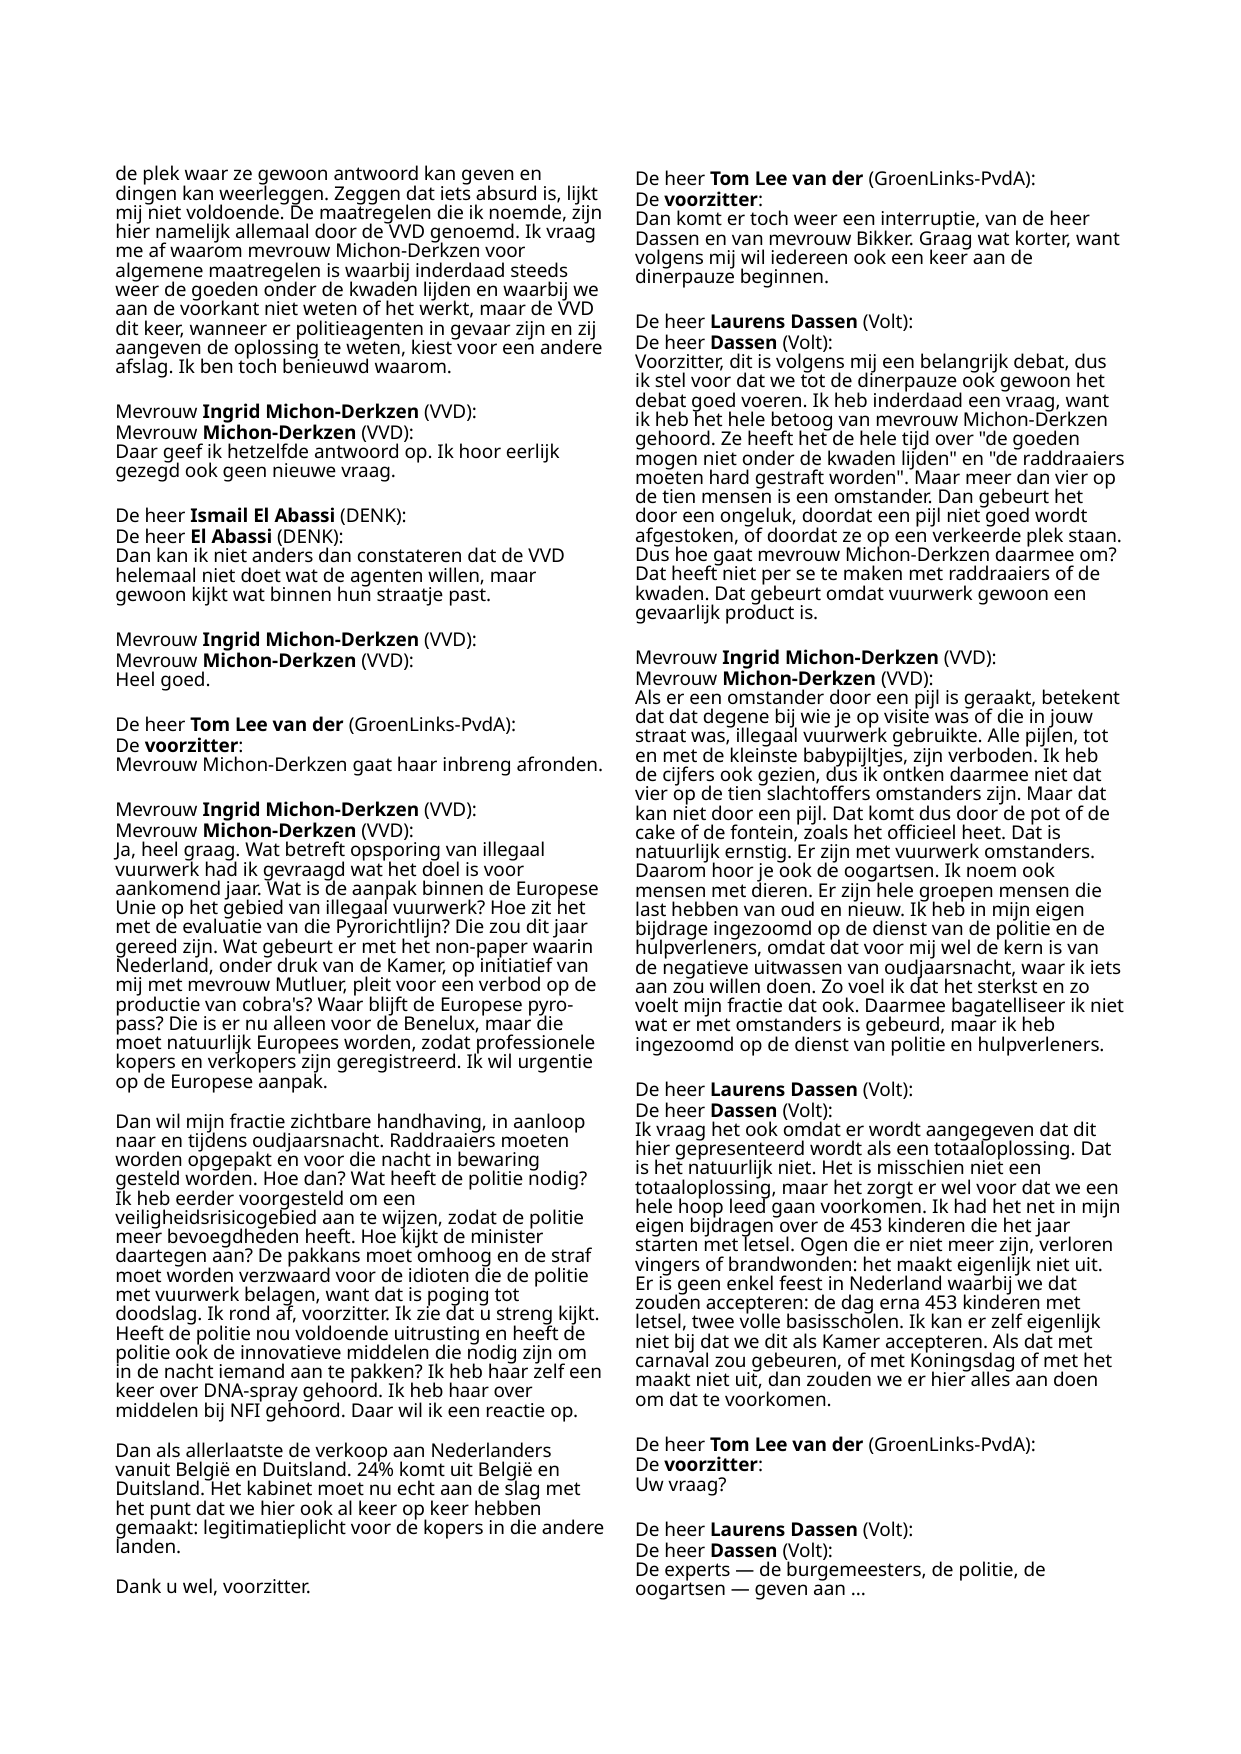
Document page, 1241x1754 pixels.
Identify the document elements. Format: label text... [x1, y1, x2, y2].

text Mevrouw Michon-Derkzen (VVD): [115, 424, 605, 443]
text Dan wil mijn fractie zichtbare handhaving, in aanloop naar en tijdens oudjaarsnacht. Raddraaiers moeten worden opgepakt en voor die nacht in bewaring gesteld worden. Hoe dan? Wat heeft de politie nodig? Ik heb eerder voorgesteld om een veiligheidsrisicogebied aan te wijzen, zodat de politie meer bevoegdheden heeft. Hoe kijkt de minister daartegen aan? De pakkans moet omhoog en de straf moet worden verzwaard voor de idioten die de politie met vuurwerk belagen, want dat is poging tot doodslag. Ik rond af, voorzitter. Ik zie dat u streng kijkt. Heeft de politie nou voldoende uitrusting en heeft de politie ook de innovatieve middelen die nodig zijn om in de nacht iemand aan te pakken? Ik heb haar zelf een keer over DNA-spray gehoord. Ik heb haar over middelen bij NFI gehoord. Daar wil ik een reactie op. [115, 1113, 605, 1421]
text De experts — de burgemeesters, de politie, de oogartsen — geven aan ... [635, 1561, 1125, 1599]
text Mevrouw Michon-Derkzen (VVD): [635, 669, 1125, 689]
text Mevrouw Ingrid Michon-Derkzen (VVD): [115, 626, 605, 652]
text Dan kan ik niet anders dan constateren dat de VVD helemaal niet doet wat de agenten willen, maar gewoon kijkt wat binnen hun straatje past. [115, 547, 605, 605]
text De heer Dassen (Volt): [635, 1542, 1125, 1561]
text Dan komt er toch weer een interruptie, van de heer Dassen en van mevrouw Bikker. Graag wat korter, want volgens mij wil iedereen ook een keer aan de dinerpauze beginnen. [635, 210, 1125, 287]
text Als er een omstander door een pijl is geraakt, betekent dat dat degene bij wie je op visite was of die in jouw straat was, illegaal vuurwerk gebruikte. Alle pijlen, tot en met de kleinste babypijltjes, zijn verboden. Ik heb de cijfers ook gezien, dus ik ontken daarmee niet dat vier op de tien slachtoffers omstanders zijn. Maar dat kan niet door een pijl. Dat komt dus door de pot of de cake of de fontein, zoals het officieel heet. Dat is natuurlijk ernstig. Er zijn met vuurwerk omstanders. Daarom hoor je ook de oogartsen. Ik noem ook mensen met dieren. Er zijn hele groepen mensen die last hebben van oud en nieuw. Ik heb in mijn eigen bijdrage ingezoomd op de dienst van de politie en de hulpverleners, omdat dat voor mij wel de kern is van de negatieve uitwassen van oudjaarsnacht, waar ik iets aan zou willen doen. Zo voel ik dat het sterkst en zo voelt mijn fractie dat ook. Daarmee bagatelliseer ik niet wat er met omstanders is gebeurd, maar ik heb ingezoomd op de dienst van politie en hulpverleners. [635, 689, 1125, 1055]
text Daar geef ik hetzelfde antwoord op. Ik hoor eerlijk gezegd ook geen nieuwe vraag. [115, 443, 605, 482]
text Mevrouw Michon-Derkzen (VVD): [115, 822, 605, 841]
text Uw vraag? [635, 1476, 1125, 1495]
text Heel goed. [115, 671, 605, 690]
text Voorzitter, dit is volgens mij een belangrijk debat, dus ik stel voor dat we tot de dinerpauze ook gewoon het debat goed voeren. Ik heb inderdaad een vraag, want ik heb het hele betoog van mevrouw Michon-Derkzen gehoord. Ze heeft het de hele tijd over "de goeden mogen niet onder de kwaden lijden" en "de raddraaiers moeten hard gestraft worden". Maar meer dan vier op de tien mensen is een omstander. Dan gebeurt het door een ongeluk, doordat een pijl niet goed wordt afgestoken, of doordat ze op een verkeerde plek staan. Dus hoe gaat mevrouw Michon-Derkzen daarmee om? Dat heeft niet per se te maken met raddraaiers of de kwaden. Dat gebeurt omdat vuurwerk gewoon een gevaarlijk product is. [635, 353, 1125, 623]
text De heer Laurens Dassen (Volt): [635, 308, 1125, 334]
text Mevrouw Ingrid Michon-Derkzen (VVD): [115, 796, 605, 822]
text De heer El Abassi (DENK): [115, 528, 605, 547]
text De voorzitter: [635, 1456, 1125, 1476]
text De voorzitter: [115, 737, 605, 756]
text Mevrouw Michon-Derkzen gaat haar inbreng afronden. [115, 756, 605, 776]
text Dank u wel, voorzitter. [115, 1578, 605, 1597]
text De heer Dassen (Volt): [635, 1102, 1125, 1121]
text Ja, heel graag. Wat betreft opsporing van illegaal vuurwerk had ik gevraagd wat het doel is voor aankomend jaar. Wat is de aanpak binnen de Europese Unie op het gebied van illegaal vuurwerk? Hoe zit het met de evaluatie van die Pyrorichtlijn? Die zou dit jaar gereed zijn. Wat gebeurt er met het non-paper waarin Nederland, onder druk van de Kamer, op initiatief van mij met mevrouw Mutluer, pleit voor een verbod op de productie van cobra's? Waar blijft de Europese pyro-pass? Die is er nu alleen voor de Benelux, maar die moet natuurlijk Europees worden, zodat professionele kopers en verkopers zijn geregistreerd. Ik wil urgentie op de Europese aanpak. [115, 841, 605, 1092]
text Dan als allerlaatste de verkoop aan Nederlanders vanuit België en Duitsland. 24% komt uit België en Duitsland. Het kabinet moet nu echt aan de slag met het punt dat we hier ook al keer op keer hebben gemaakt: legitimatieplicht voor de kopers in die andere landen. [115, 1442, 605, 1557]
text De heer Tom Lee van der (GroenLinks-PvdA): [635, 1431, 1125, 1456]
text Mevrouw Ingrid Michon-Derkzen (VVD): [635, 644, 1125, 669]
text Mevrouw Michon-Derkzen (VVD): [115, 652, 605, 671]
text De heer Laurens Dassen (Volt): [635, 1516, 1125, 1542]
text De heer Tom Lee van der (GroenLinks-PvdA): [115, 711, 605, 737]
text De heer Ismail El Abassi (DENK): [115, 502, 605, 528]
text Mevrouw Ingrid Michon-Derkzen (VVD): [115, 398, 605, 424]
text De voorzitter: [635, 191, 1125, 210]
text De heer Tom Lee van der (GroenLinks-PvdA): [635, 165, 1125, 191]
text de plek waar ze gewoon antwoord kan geven en dingen kan weerleggen. Zeggen dat iets absurd is, lijkt mij niet voldoende. De maatregelen die ik noemde, zijn hier namelijk allemaal door de VVD genoemd. Ik vraag me af waarom mevrouw Michon-Derkzen voor algemene maatregelen is waarbij inderdaad steeds weer de goeden onder de kwaden lijden en waarbij we aan de voorkant niet weten of het werkt, maar de VVD dit keer, wanneer er politieagenten in gevaar zijn en zij aangeven de oplossing te weten, kiest voor een andere afslag. Ik ben toch benieuwd waarom. [115, 165, 605, 377]
text De heer Laurens Dassen (Volt): [635, 1076, 1125, 1102]
text Ik vraag het ook omdat er wordt aangegeven dat dit hier gepresenteerd wordt als een totaaloplossing. Dat is het natuurlijk niet. Het is misschien niet een totaaloplossing, maar het zorgt er wel voor dat we een hele hoop leed gaan voorkomen. Ik had het net in mijn eigen bijdragen over de 453 kinderen die het jaar starten met letsel. Ogen die er niet meer zijn, verloren vingers of brandwonden: het maakt eigenlijk niet uit. Er is geen enkel feest in Nederland waarbij we dat zouden accepteren: de dag erna 453 kinderen met letsel, twee volle basisscholen. Ik kan er zelf eigenlijk niet bij dat we dit als Kamer accepteren. Als dat met carnaval zou gebeuren, of met Koningsdag of met het maakt niet uit, dan zouden we er hier alles aan doen om dat te voorkomen. [635, 1121, 1125, 1410]
text De heer Dassen (Volt): [635, 334, 1125, 353]
